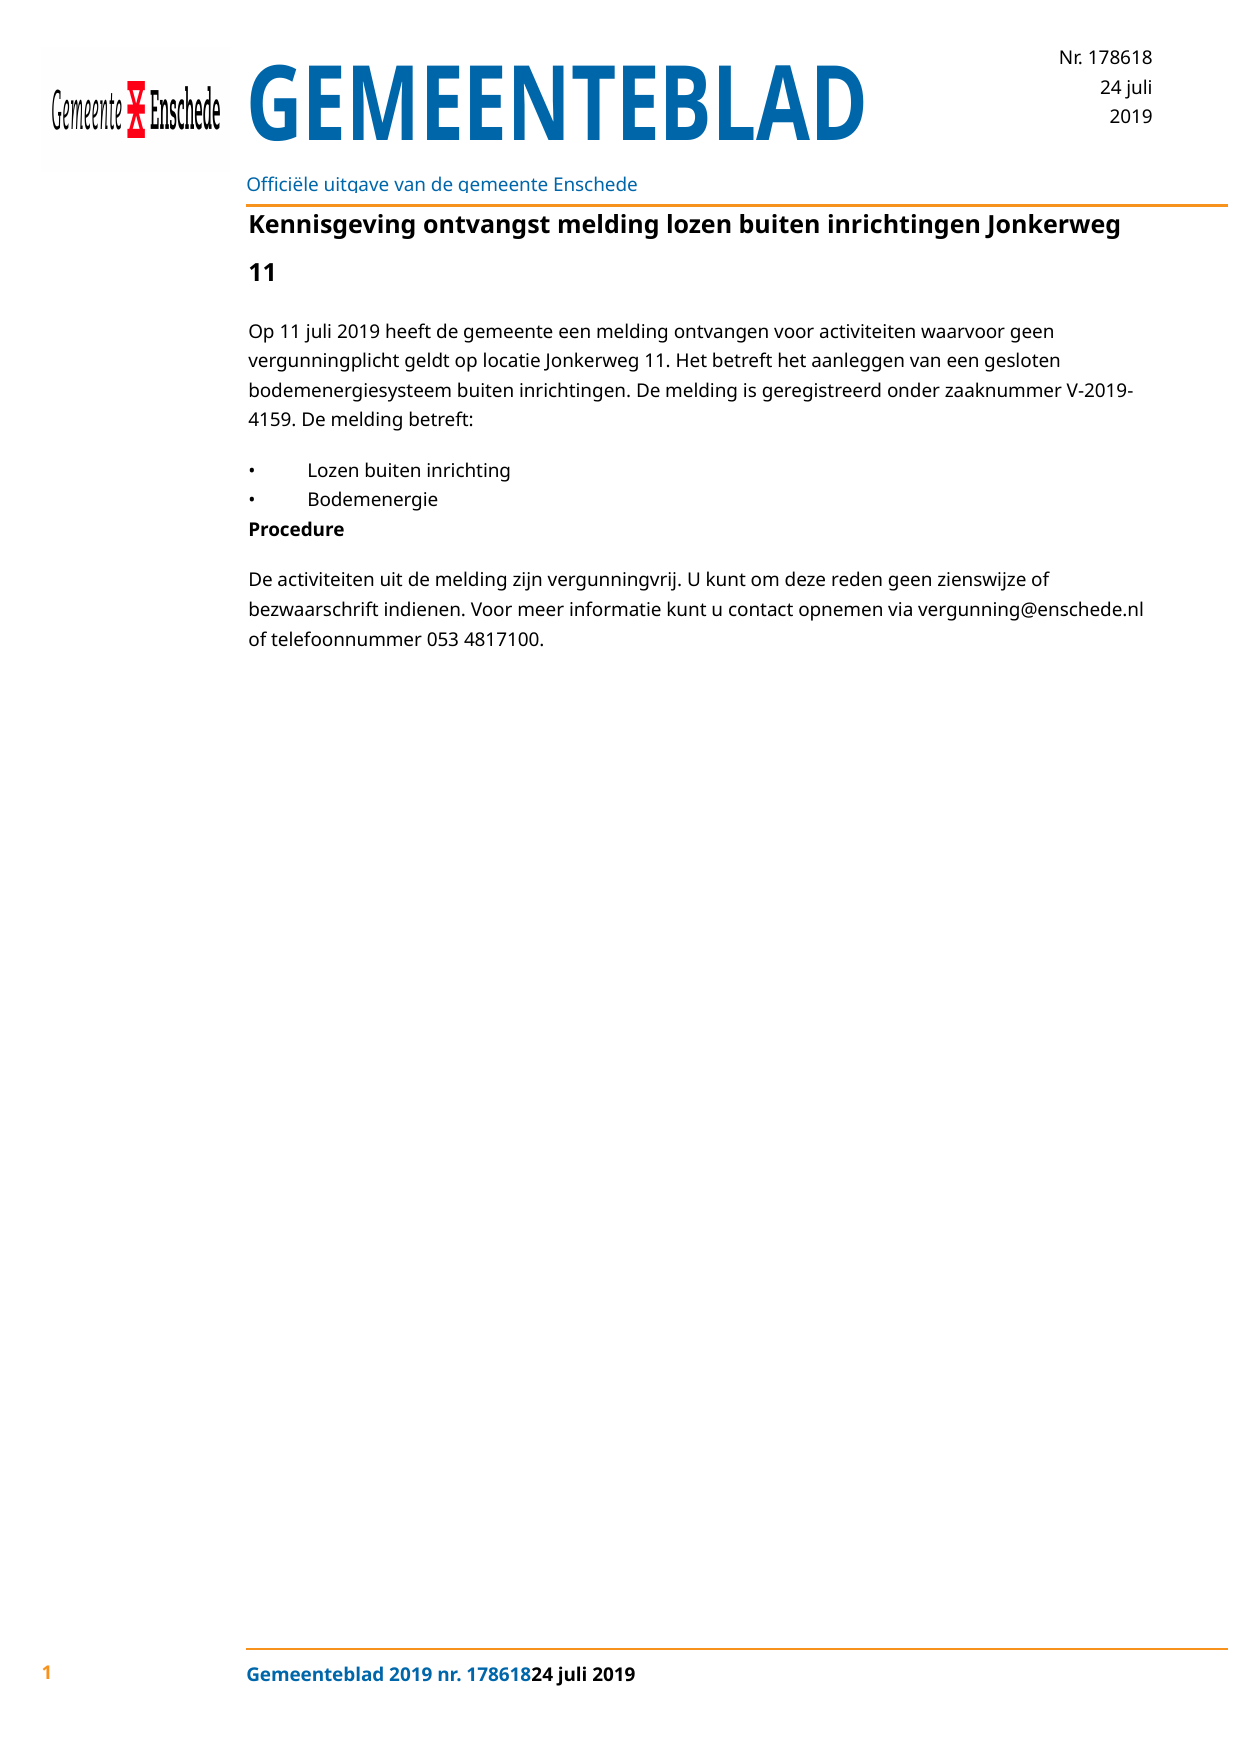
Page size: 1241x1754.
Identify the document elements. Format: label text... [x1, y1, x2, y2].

text Kennisgeving ontvangst melding lozen buiten inrichtingen Jonkerweg 11 [248, 207, 1152, 288]
picture [41, 47, 231, 172]
list Lozen buiten inrichting [248, 457, 1152, 483]
list Bodemenergie [248, 487, 1152, 512]
text De activiteiten uit de melding zijn vergunningvrij. U kunt om deze reden geen zienswijze of bezwaarschrift indienen. Voor meer informatie kunt u contact opnemen via vergunning@enschede.nl of telefoonnummer 053 4817100. [248, 567, 1152, 652]
text Op 11 juli 2019 heeft de gemeente een melding ontvangen voor activiteiten waarvoor geen vergunningplicht geldt op locatie Jonkerweg 11. Het betreft het aanleggen van een gesloten bodemenergiesysteem buiten inrichtingen. De melding is geregistreerd onder zaaknummer V-2019-4159. De melding betreft: [248, 318, 1152, 432]
text Procedure [248, 516, 1152, 542]
